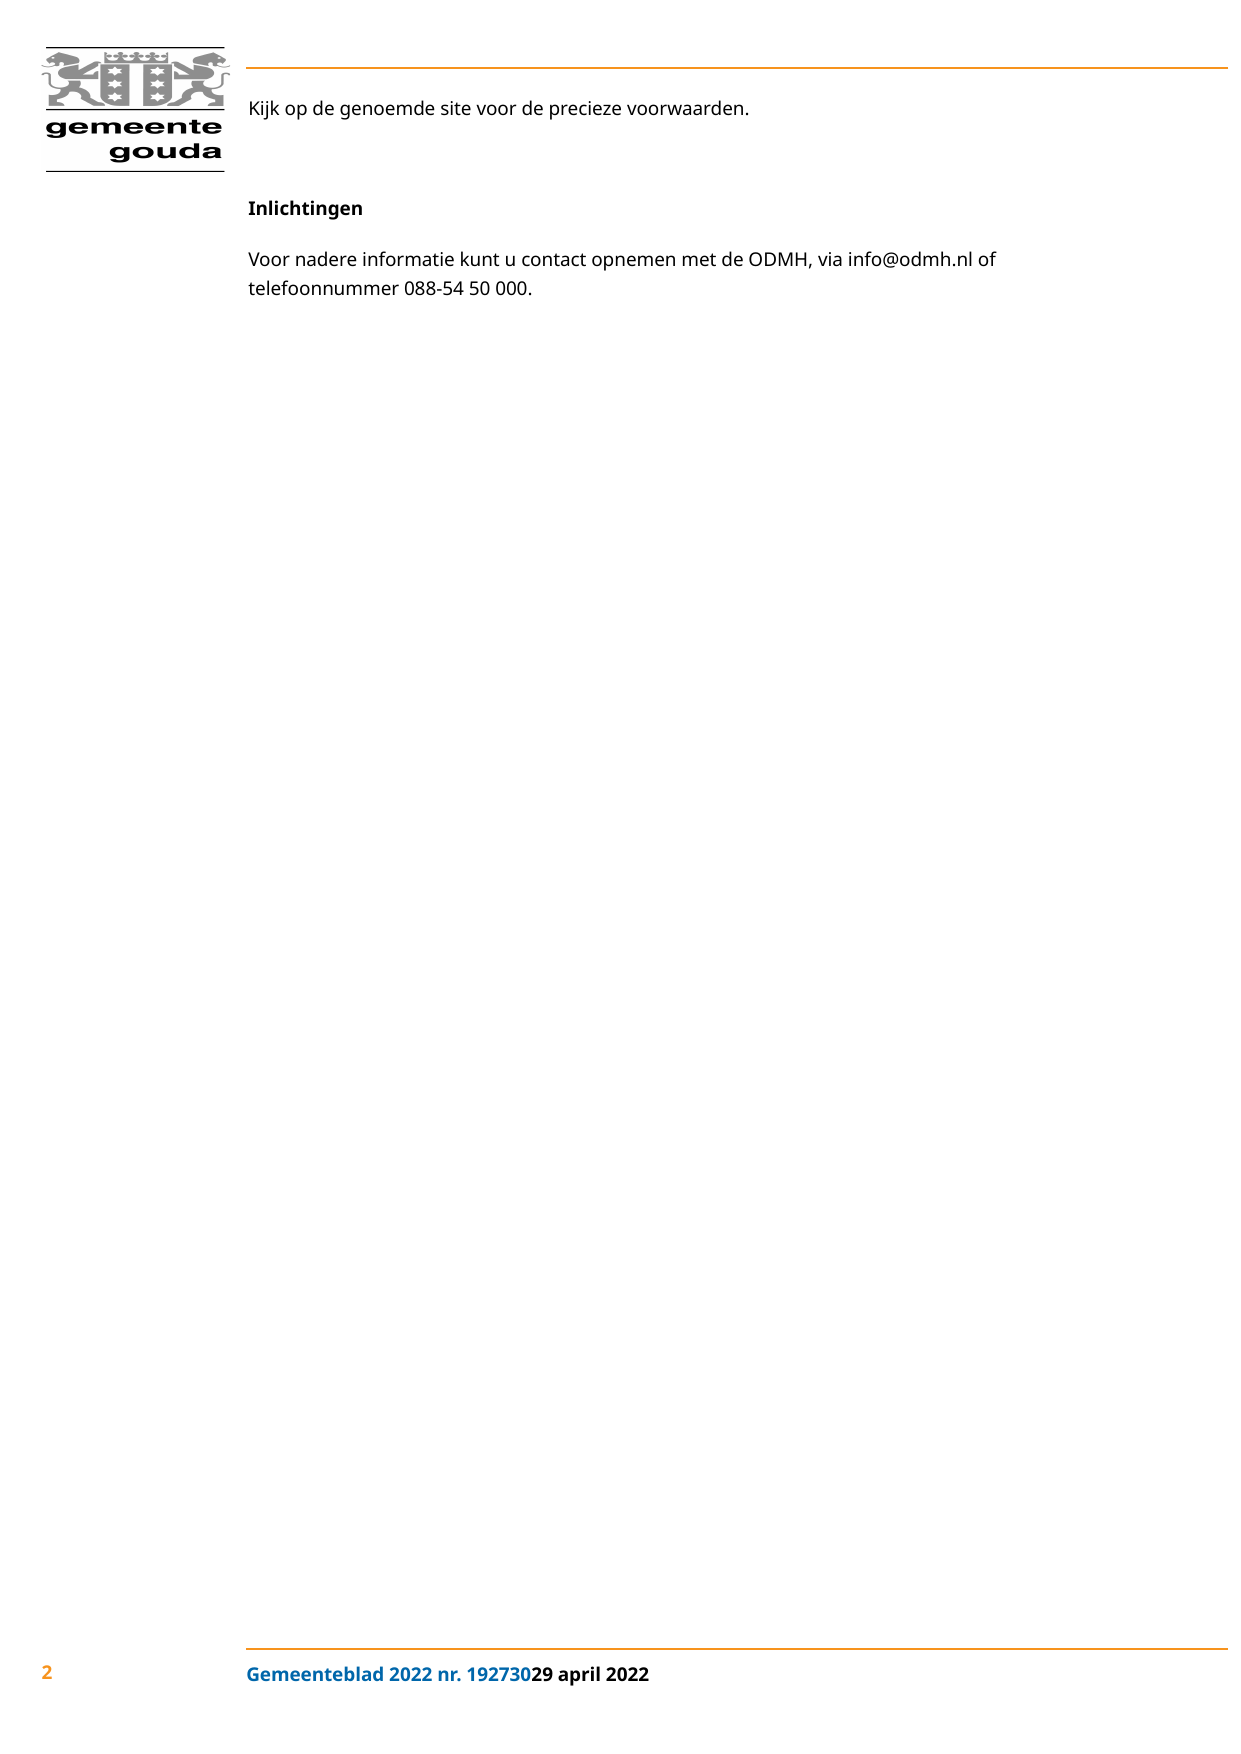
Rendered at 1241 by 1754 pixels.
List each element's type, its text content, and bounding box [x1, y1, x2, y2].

picture [41, 47, 231, 172]
text Inlichtingen [248, 196, 1152, 221]
text Kijk op de genoemde site voor de precieze voorwaarden. [248, 95, 1152, 121]
text Voor nadere informatie kunt u contact opnemen met de ODMH, via info@odmh.nl of telefoonnummer 088-54 50 000. [248, 246, 1152, 301]
